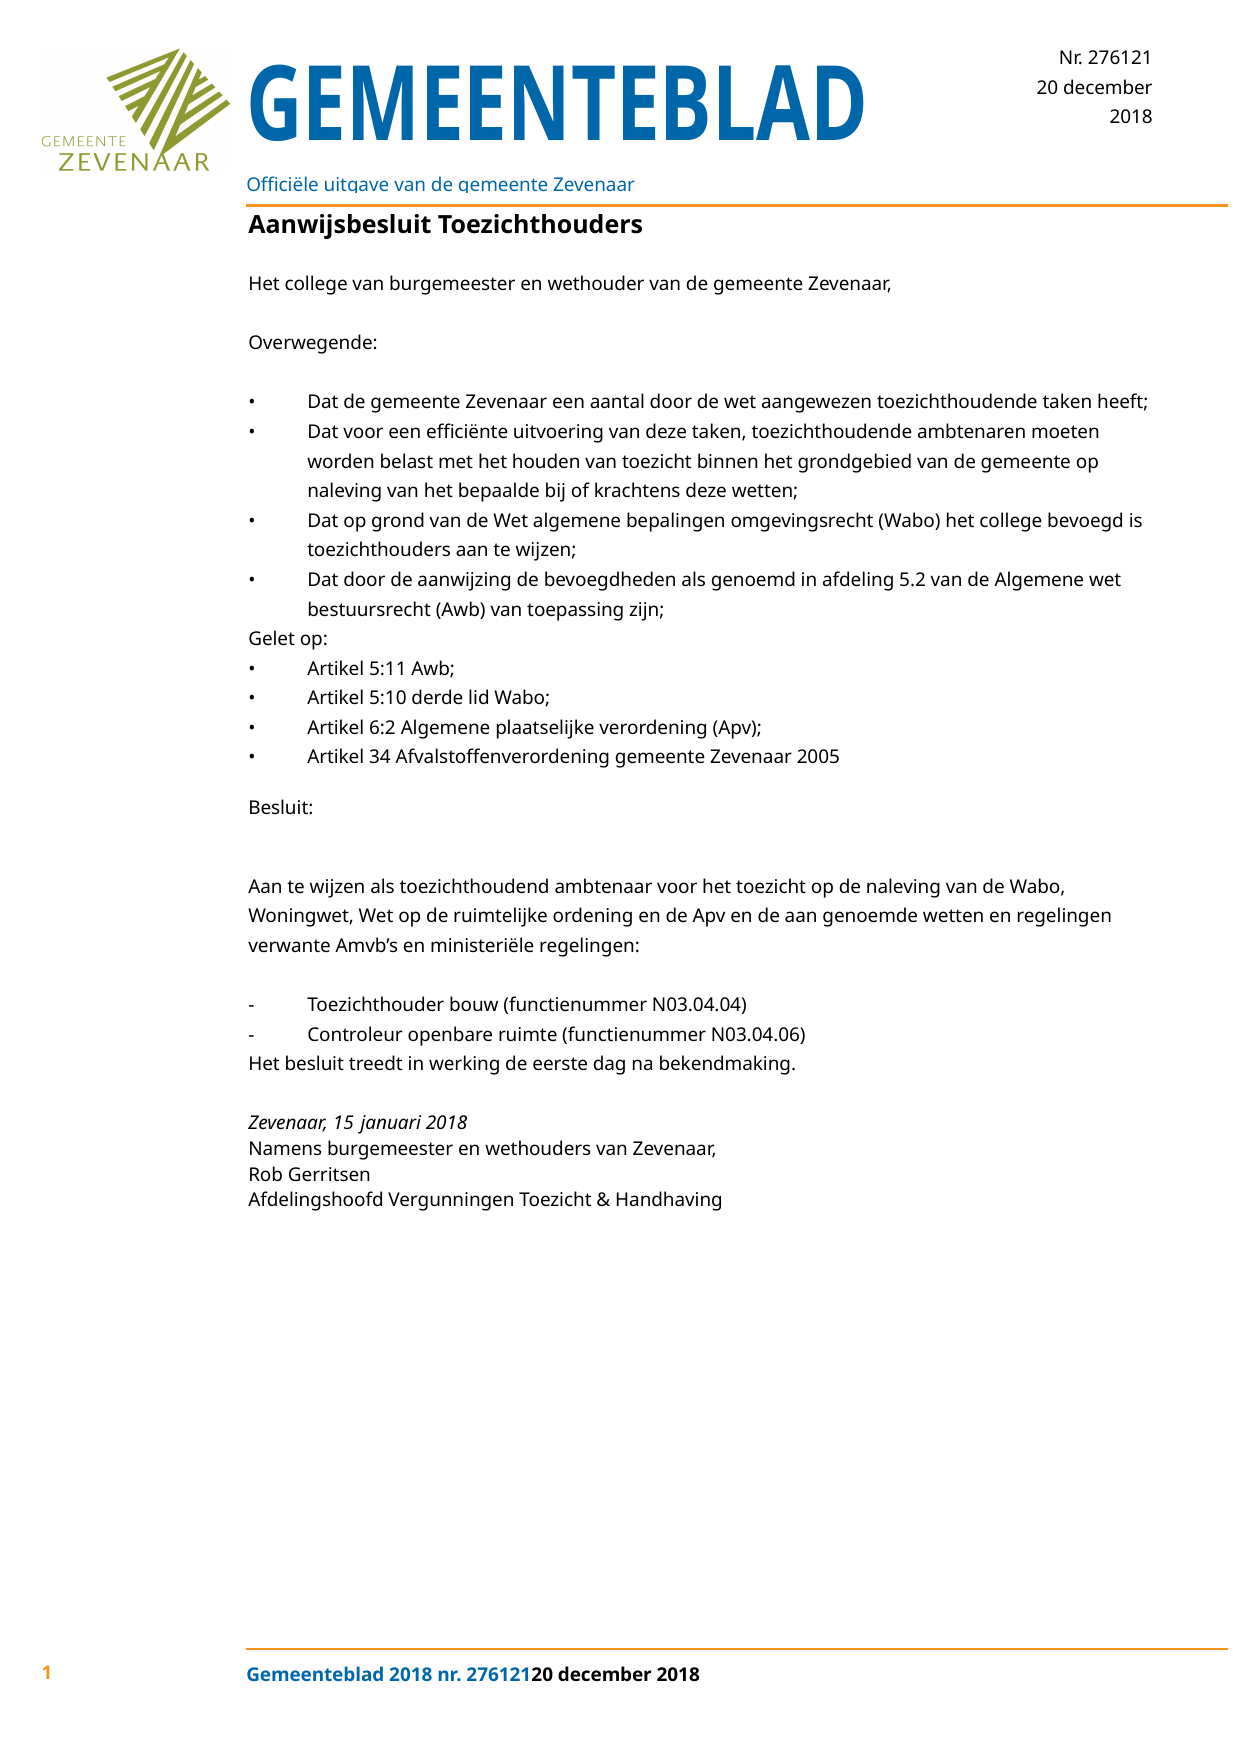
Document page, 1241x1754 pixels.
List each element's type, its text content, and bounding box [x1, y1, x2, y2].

list Artikel 5:10 derde lid Wabo; [248, 684, 1152, 710]
text Overwegende: [248, 329, 1152, 355]
text Afdelingshoofd Vergunningen Toezicht & Handhaving [248, 1187, 1152, 1212]
list Dat de gemeente Zevenaar een aantal door de wet aangewezen toezichthoudende taken heeft; [248, 389, 1152, 414]
list Artikel 6:2 Algemene plaatselijke verordening (Apv); [248, 714, 1152, 740]
list Dat op grond van de Wet algemene bepalingen omgevingsrecht (Wabo) het college bevoegd is toezichthouders aan te wijzen; [248, 507, 1152, 562]
text Namens burgemeester en wethouders van Zevenaar, [248, 1135, 1152, 1161]
text Besluit: [248, 794, 1152, 820]
list Dat door de aanwijzing de bevoegdheden als genoemd in afdeling 5.2 van de Algemene wet bestuursrecht (Awb) van toepassing zijn; [248, 566, 1152, 621]
list Dat voor een efficiënte uitvoering van deze taken, toezichthoudende ambtenaren moeten worden belast met het houden van toezicht binnen het grondgebied van de gemeente op naleving van het bepaalde bij of krachtens deze wetten; [248, 418, 1152, 503]
text Gelet op: [248, 625, 1152, 651]
text Aan te wijzen als toezichthoudend ambtenaar voor het toezicht op de naleving van de Wabo, Woningwet, Wet op de ruimtelijke ordening en de Apv en de aan genoemde wetten en regelingen verwante Amvb’s en ministeriële regelingen: [248, 873, 1152, 958]
list Artikel 34 Afvalstoffenverordening gemeente Zevenaar 2005 [248, 744, 1152, 769]
list Artikel 5:11 Awb; [248, 655, 1152, 681]
text Het college van burgemeester en wethouder van de gemeente Zevenaar, [248, 270, 1152, 296]
text Aanwijsbesluit Toezichthouders [248, 207, 1152, 241]
text Zevenaar, 15 januari 2018 [248, 1109, 1152, 1135]
list Toezichthouder bouw (functienummer N03.04.04) [248, 991, 1152, 1017]
picture [41, 47, 231, 172]
list Controleur openbare ruimte (functienummer N03.04.06) [248, 1021, 1152, 1046]
text Rob Gerritsen [248, 1161, 1152, 1187]
text Het besluit treedt in werking de eerste dag na bekendmaking. [248, 1050, 1152, 1076]
